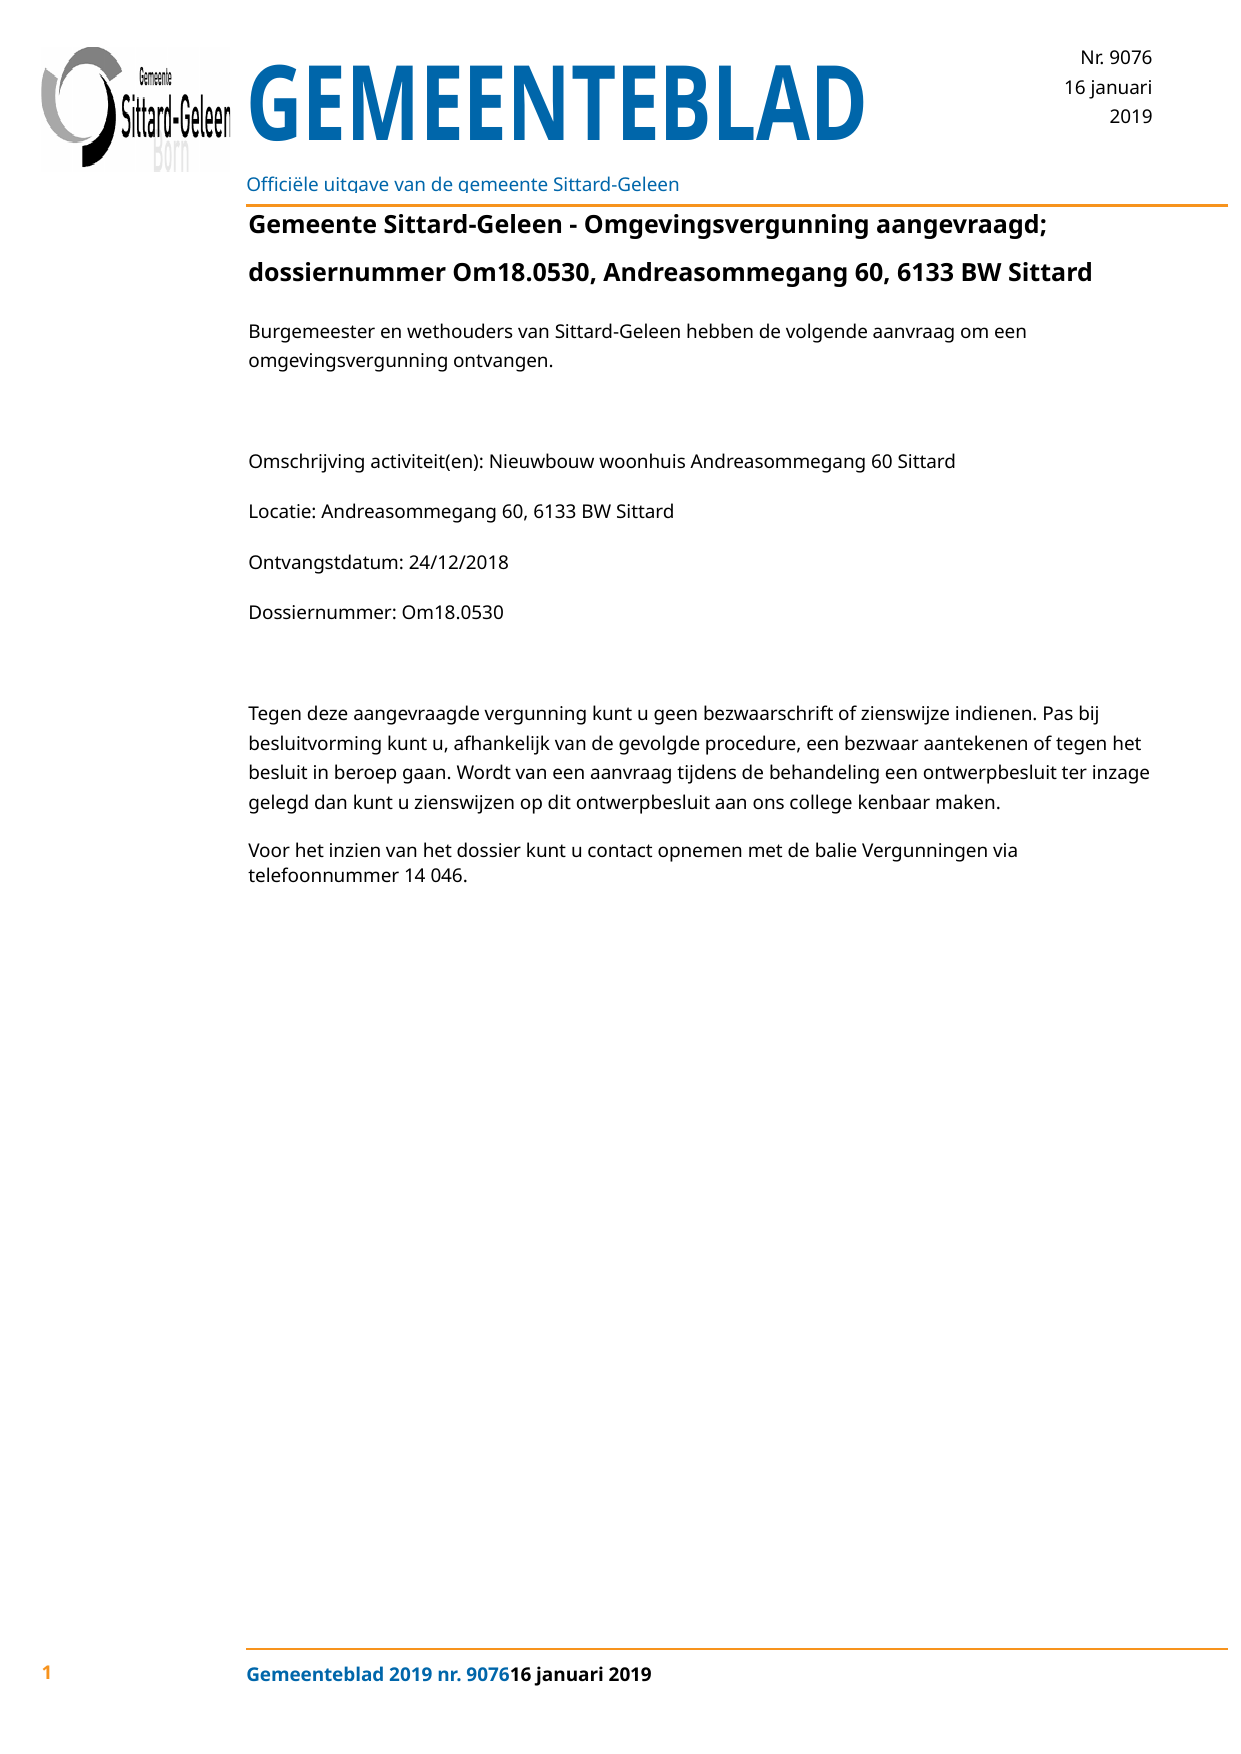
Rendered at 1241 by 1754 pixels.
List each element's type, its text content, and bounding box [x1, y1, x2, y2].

text Tegen deze aangevraagde vergunning kunt u geen bezwaarschrift of zienswijze indienen. Pas bij besluitvorming kunt u, afhankelijk van de gevolgde procedure, een bezwaar aantekenen of tegen het besluit in beroep gaan. Wordt van een aanvraag tijdens de behandeling een ontwerpbesluit ter inzage gelegd dan kunt u zienswijzen op dit ontwerpbesluit aan ons college kenbaar maken. [248, 700, 1152, 815]
text Voor het inzien van het dossier kunt u contact opnemen met de balie Vergunningen via telefoonnummer 14 046. [248, 837, 1152, 888]
text Locatie: Andreasommegang 60, 6133 BW Sittard [248, 499, 1152, 524]
text Ontvangstdatum: 24/12/2018 [248, 549, 1152, 575]
text Burgemeester en wethouders van Sittard-Geleen hebben de volgende aanvraag om een omgevingsvergunning ontvangen. [248, 318, 1152, 373]
picture [41, 47, 231, 172]
text Gemeente Sittard-Geleen - Omgevingsvergunning aangevraagd; dossiernummer Om18.0530, Andreasommegang 60, 6133 BW Sittard [248, 207, 1152, 288]
text Dossiernummer: Om18.0530 [248, 599, 1152, 625]
text Omschrijving activiteit(en): Nieuwbouw woonhuis Andreasommegang 60 Sittard [248, 448, 1152, 474]
